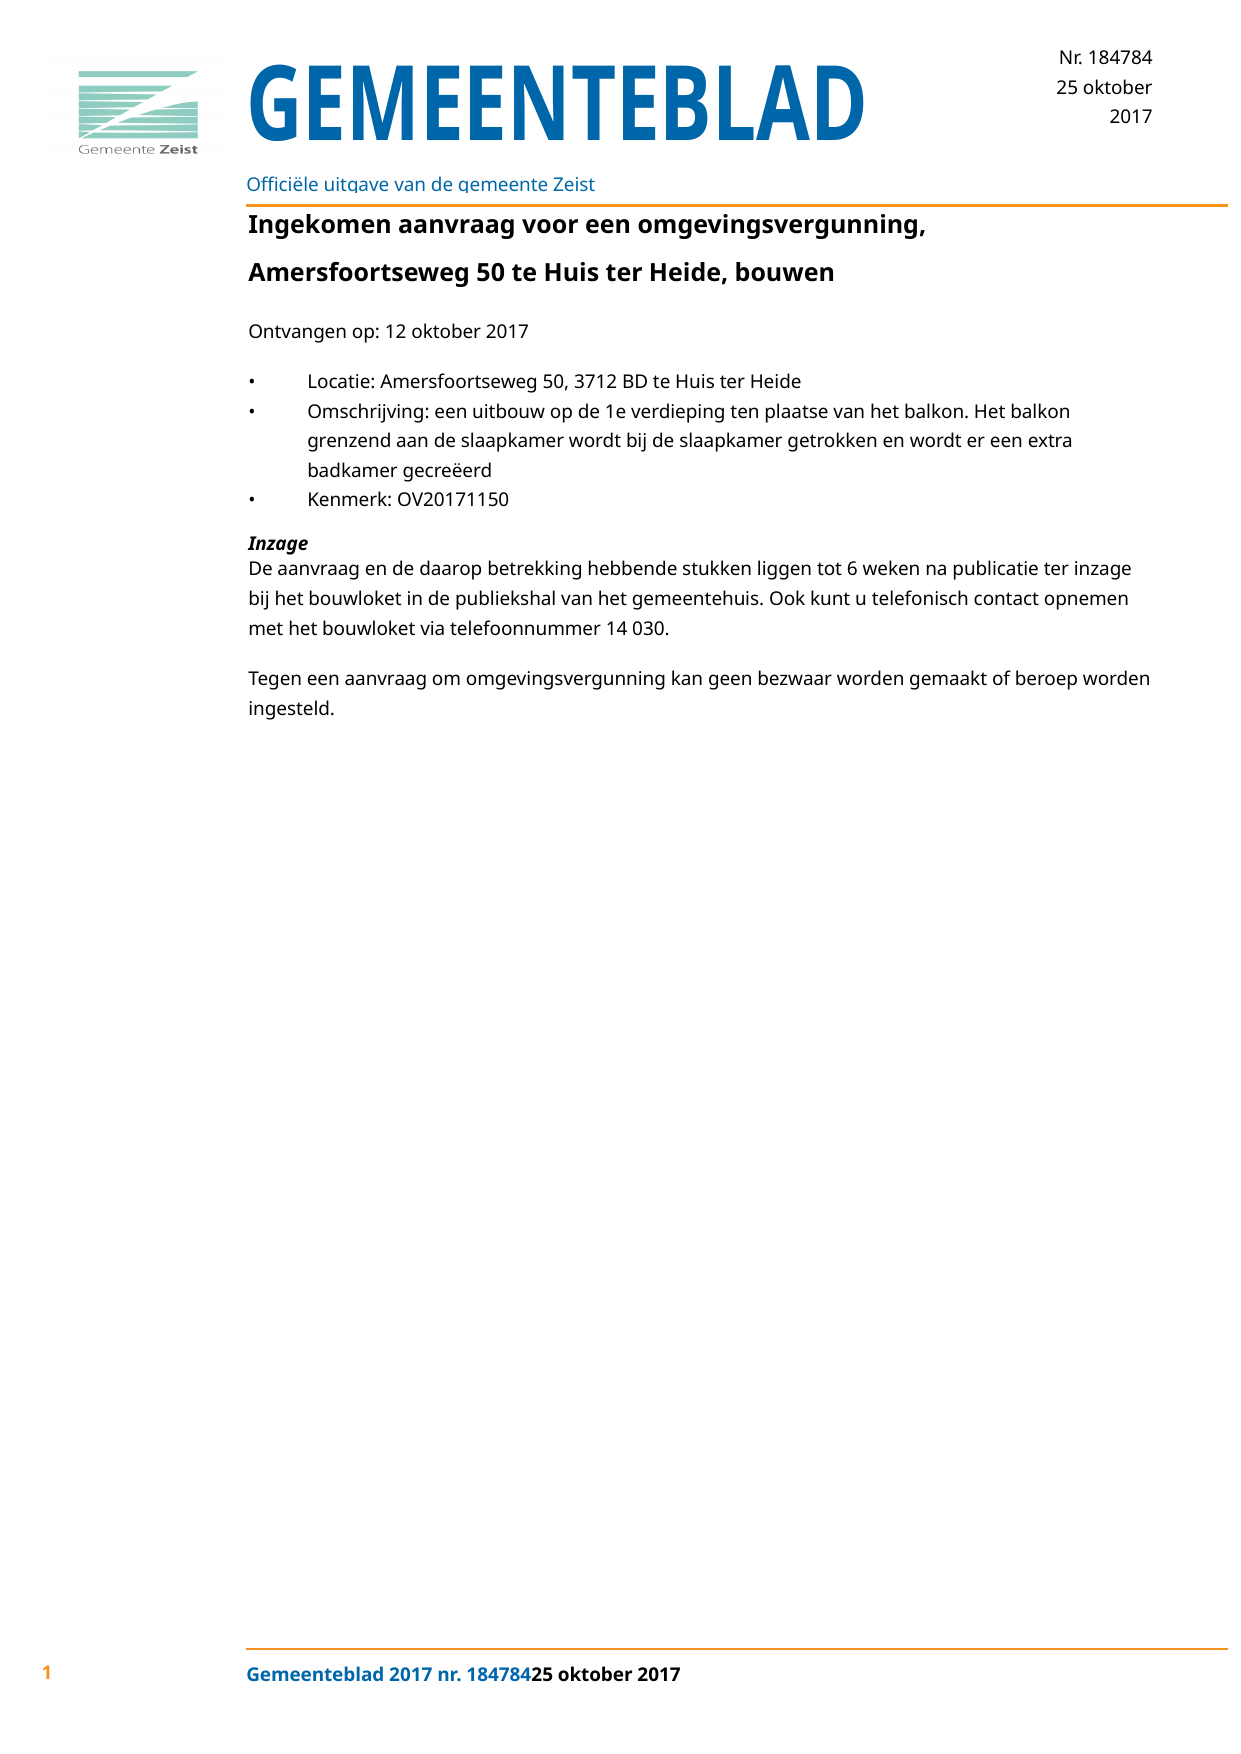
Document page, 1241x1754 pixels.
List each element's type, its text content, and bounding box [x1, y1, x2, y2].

list Omschrijving: een uitbouw op de 1e verdieping ten plaatse van het balkon. Het balkon grenzend aan de slaapkamer wordt bij de slaapkamer getrokken en wordt er een extra badkamer gecreëerd [248, 398, 1152, 483]
text Inzage [248, 530, 1152, 556]
text Tegen een aanvraag om omgevingsvergunning kan geen bezwaar worden gemaakt of beroep worden ingesteld. [248, 665, 1152, 720]
list Locatie: Amersfoortseweg 50, 3712 BD te Huis ter Heide [248, 368, 1152, 394]
picture [41, 47, 231, 172]
text De aanvraag en de daarop betrekking hebbende stukken liggen tot 6 weken na publicatie ter inzage bij het bouwloket in de publiekshal van het gemeentehuis. Ook kunt u telefonisch contact opnemen met het bouwloket via telefoonnummer 14 030. [248, 556, 1152, 640]
list Kenmerk: OV20171150 [248, 487, 1152, 512]
text Ontvangen op: 12 oktober 2017 [248, 318, 1152, 344]
text Ingekomen aanvraag voor een omgevingsvergunning, Amersfoortseweg 50 te Huis ter Heide, bouwen [248, 207, 1152, 288]
